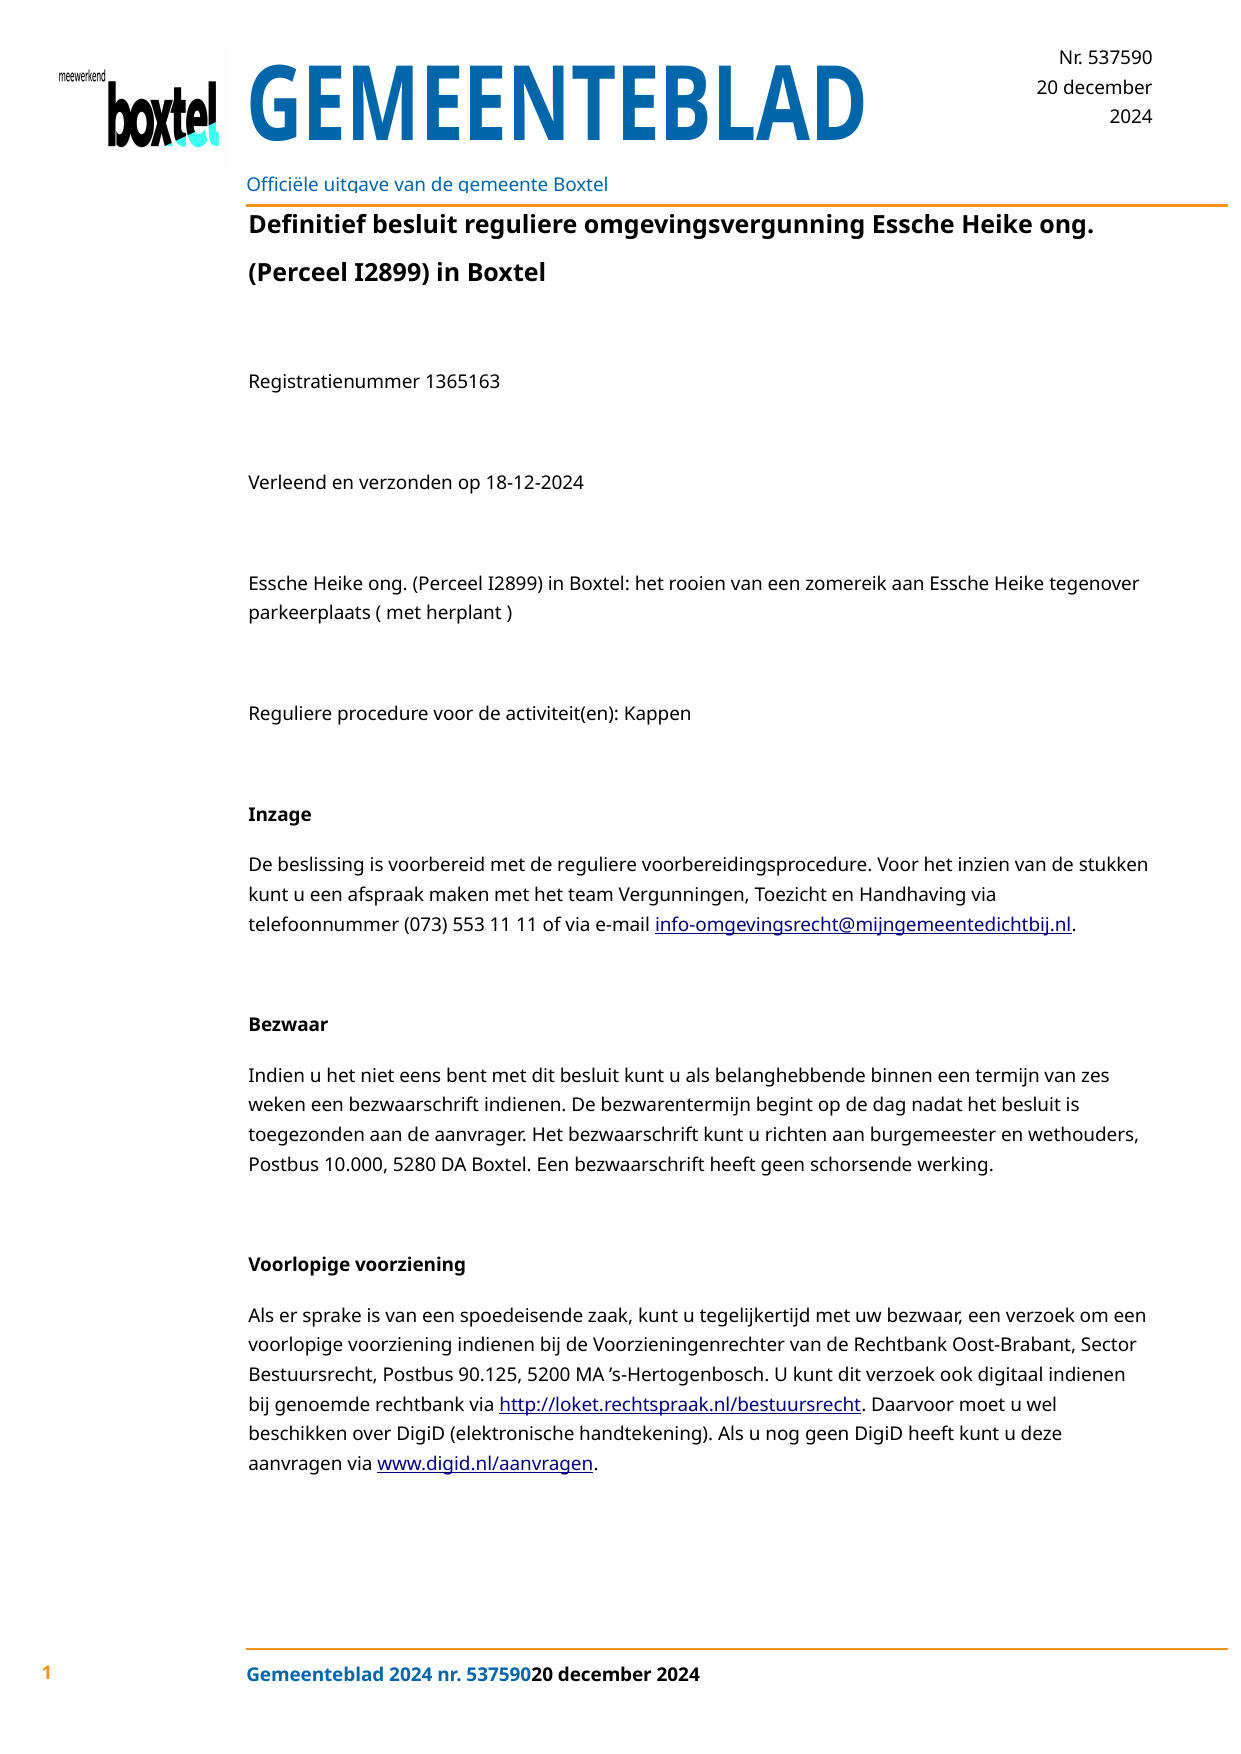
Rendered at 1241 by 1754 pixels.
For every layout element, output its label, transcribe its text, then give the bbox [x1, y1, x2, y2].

text Registratienummer 1365163 [248, 368, 1152, 394]
text Bezwaar [248, 1012, 1152, 1037]
text Definitief besluit reguliere omgevingsvergunning Essche Heike ong. (Perceel I2899) in Boxtel [248, 207, 1152, 288]
text Reguliere procedure voor de activiteit(en): Kappen [248, 700, 1152, 726]
picture [41, 47, 231, 172]
text Inzage [248, 801, 1152, 827]
text Als er sprake is van een spoedeisende zaak, kunt u tegelijkertijd met uw bezwaar, een verzoek om een voorlopige voorziening indienen bij de Voorzieningenrechter van de Rechtbank Oost-Brabant, Sector Bestuursrecht, Postbus 90.125, 5200 MA ’s-Hertogenbosch. U kunt dit verzoek ook digitaal indienen bij genoemde rechtbank via http://loket.rechtspraak.nl/bestuursrecht. Daarvoor moet u wel beschikken over DigiD (elektronische handtekening). Als u nog geen DigiD heeft kunt u deze aanvragen via www.digid.nl/aanvragen. [248, 1302, 1152, 1476]
text Essche Heike ong. (Perceel I2899) in Boxtel: het rooien van een zomereik aan Essche Heike tegenover parkeerplaats ( met herplant ) [248, 570, 1152, 625]
text De beslissing is voorbereid met de reguliere voorbereidingsprocedure. Voor het inzien van de stukken kunt u een afspraak maken met het team Vergunningen, Toezicht en Handhaving via telefoonnummer (073) 553 11 11 of via e-mail info-omgevingsrecht@mijngemeentedichtbij.nl. [248, 852, 1152, 937]
text Verleend en verzonden op 18-12-2024 [248, 469, 1152, 495]
text Indien u het niet eens bent met dit besluit kunt u als belanghebbende binnen een termijn van zes weken een bezwaarschrift indienen. De bezwarentermijn begint op de dag nadat het besluit is toegezonden aan de aanvrager. Het bezwaarschrift kunt u richten aan burgemeester en wethouders, Postbus 10.000, 5280 DA Boxtel. Een bezwaarschrift heeft geen schorsende werking. [248, 1062, 1152, 1177]
text Voorlopige voorziening [248, 1252, 1152, 1277]
